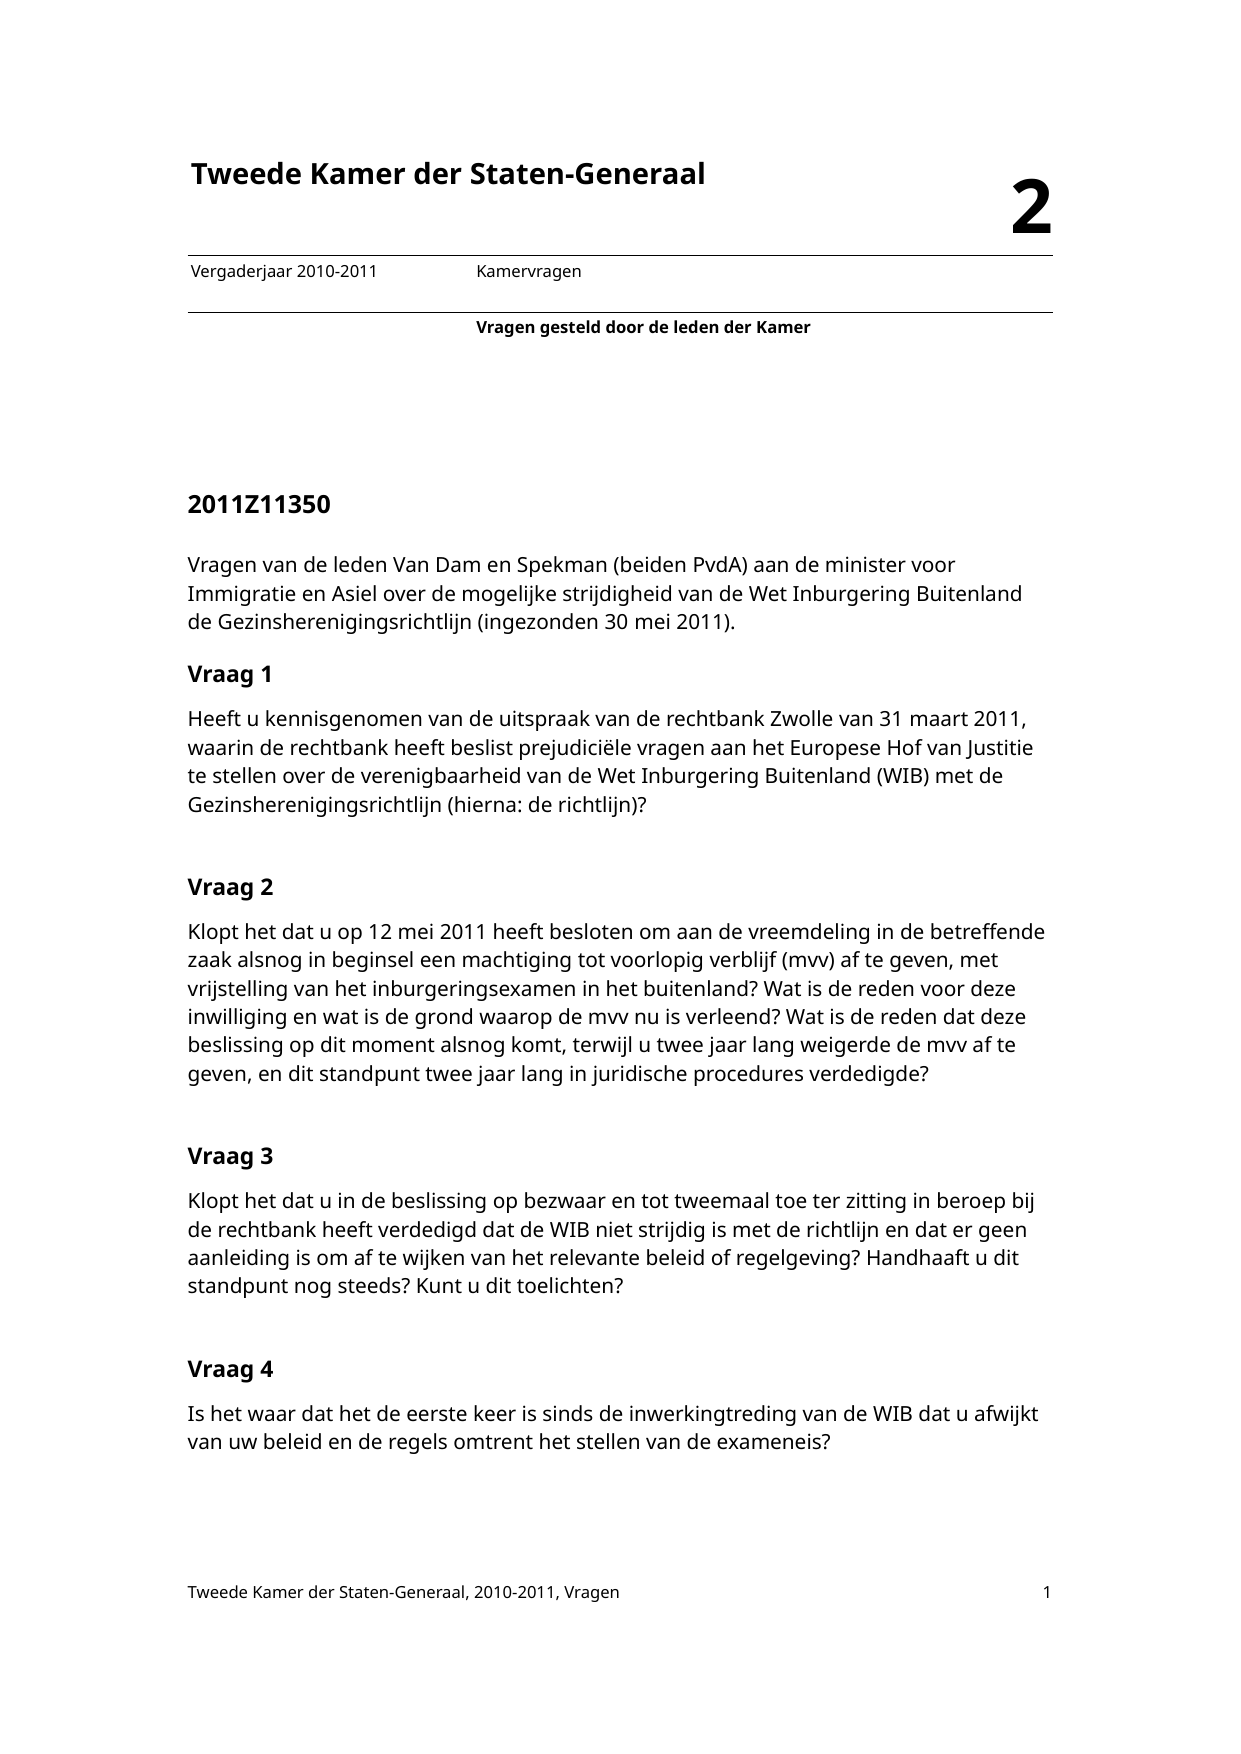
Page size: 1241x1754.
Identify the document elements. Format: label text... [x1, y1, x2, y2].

subtitle Vraag 3 [187, 1140, 1053, 1171]
table_header 2 [880, 150, 1053, 255]
table_cell [188, 313, 473, 339]
subtitle Vraag 2 [187, 871, 1053, 902]
table_header Tweede Kamer der Staten-Generaal [188, 150, 879, 255]
text Klopt het dat u op 12 mei 2011 heeft besloten om aan de vreemdeling in de betreffende zaak alsnog in beginsel een machtiging tot voorlopig verblijf (mvv) af te geven, met vrijstelling van het inburgeringsexamen in het buitenland? Wat is de reden voor deze inwilliging en wat is de grond waarop de mvv nu is verleend? Wat is de reden dat deze beslissing op dit moment alsnog komt, terwijl u twee jaar lang weigerde de mvv af te geven, en dit standpunt twee jaar lang in juridische procedures verdedigde? [187, 917, 1053, 1087]
subtitle Vraag 4 [187, 1352, 1053, 1384]
table_cell Vergaderjaar 2010-2011 [188, 256, 473, 312]
subtitle Vraag 1 [187, 658, 1053, 689]
table_cell Kamervragen [473, 256, 1053, 312]
text Klopt het dat u in de beslissing op bezwaar en tot tweemaal toe ter zitting in beroep bij de rechtbank heeft verdedigd dat de WIB niet strijdig is met de richtlijn en dat er geen aanleiding is om af te wijken van het relevante beleid of regelgeving? Handhaaft u dit standpunt nog steeds? Kunt u dit toelichten? [187, 1186, 1053, 1300]
text Is het waar dat het de eerste keer is sinds de inwerkingtreding van de WIB dat u afwijkt van uw beleid en de regels omtrent het stellen van de exameneis? [187, 1399, 1053, 1456]
text Heeft u kennisgenomen van de uitspraak van de rechtbank Zwolle van 31 maart 2011, waarin de rechtbank heeft beslist prejudiciële vragen aan het Europese Hof van Justitie te stellen over de verenigbaarheid van de Wet Inburgering Buitenland (WIB) met de Gezinsherenigingsrichtlijn (hierna: de richtlijn)? [187, 704, 1053, 818]
table_cell Vragen gesteld door de leden der Kamer [473, 313, 1053, 339]
text 2011Z11350 [187, 487, 1053, 521]
text Vragen van de leden Van Dam en Spekman (beiden PvdA) aan de minister voor Immigratie en Asiel over de mogelijke strijdigheid van de Wet Inburgering Buitenland de Gezinsherenigingsrichtlijn (ingezonden 30 mei 2011). [187, 550, 1053, 636]
